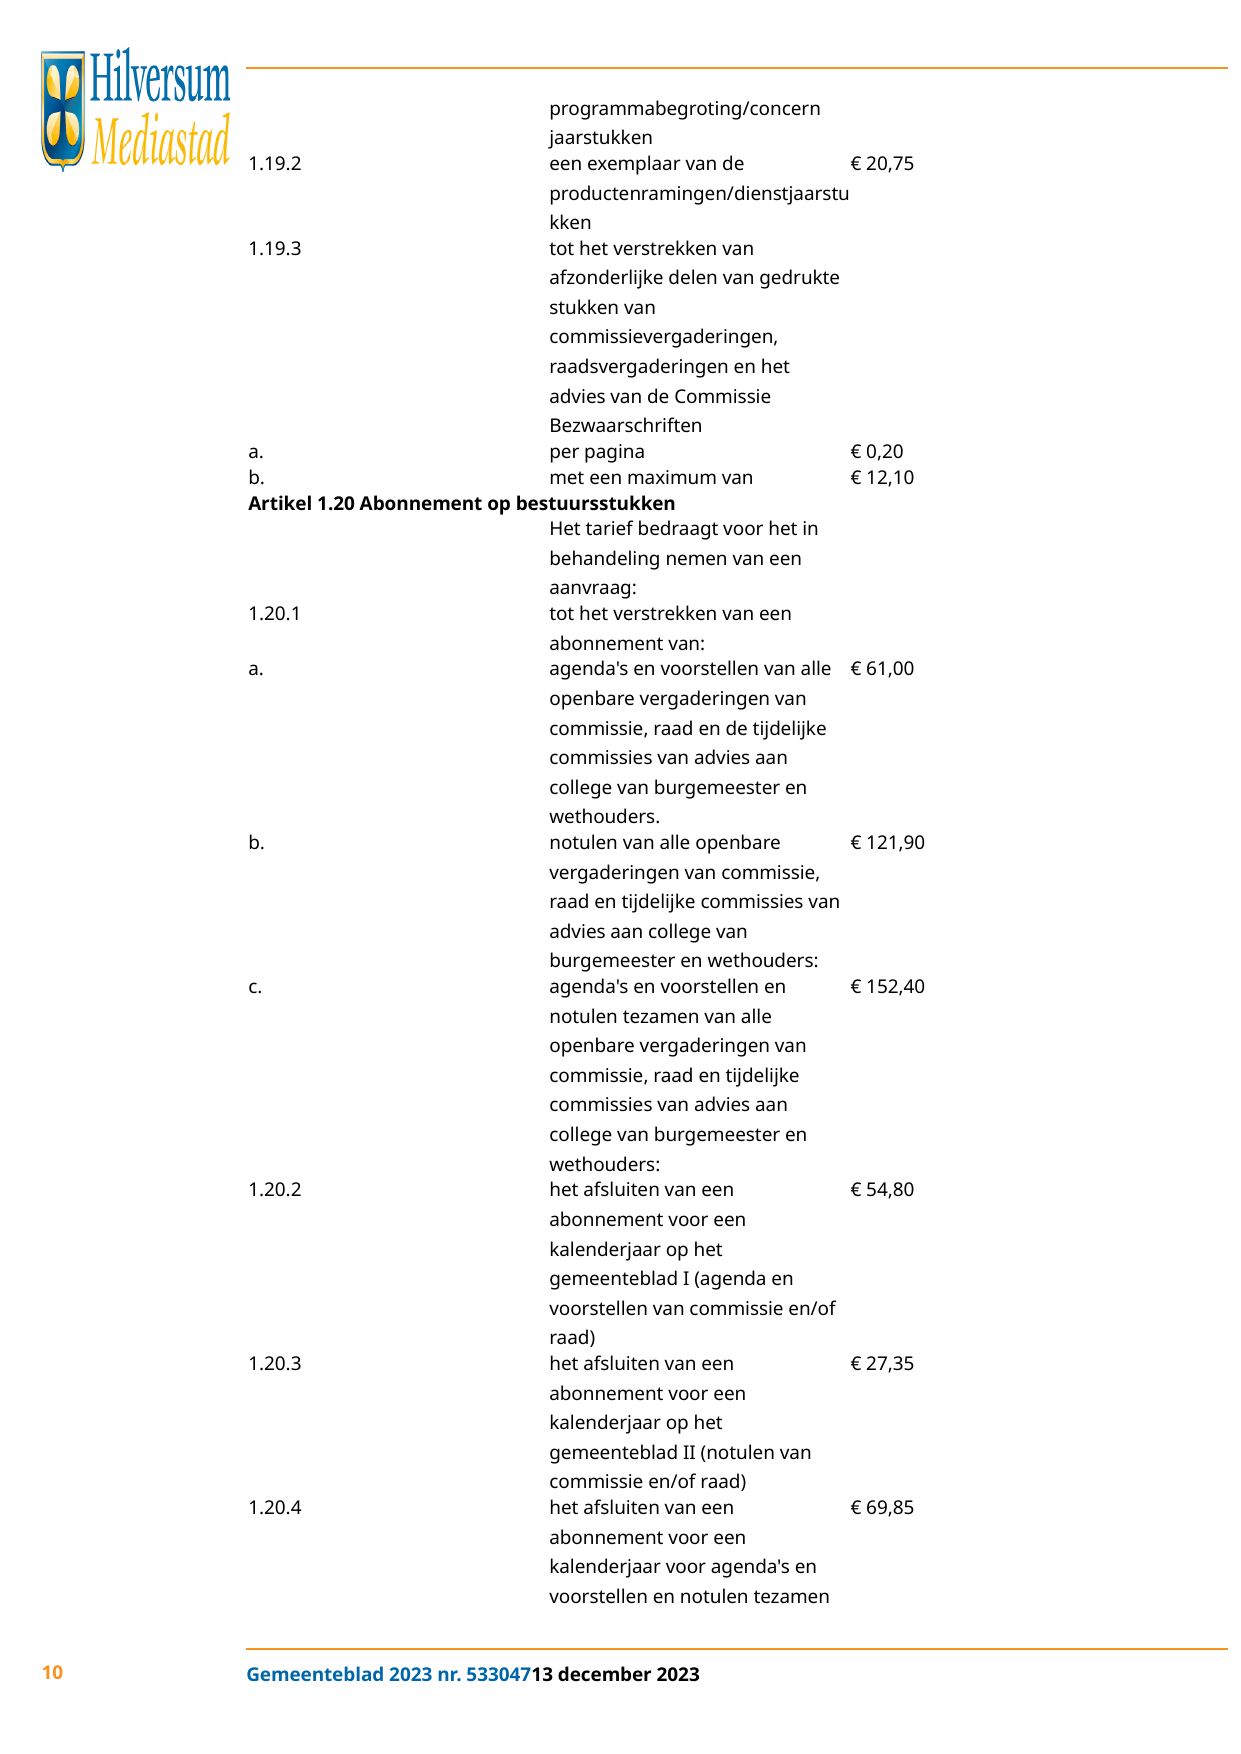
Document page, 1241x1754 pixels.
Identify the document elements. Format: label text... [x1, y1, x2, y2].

table_cell € 121,90 [850, 829, 1152, 973]
table_cell 1.20.2 [248, 1177, 549, 1350]
table_cell programmabegroting/concern jaarstukken [549, 95, 850, 150]
table_cell € 61,00 [850, 656, 1152, 829]
table_cell € 152,40 [850, 973, 1152, 1177]
table_cell c. [248, 973, 549, 1177]
table_cell b. [248, 829, 549, 973]
table_cell [850, 95, 1152, 150]
table_cell [850, 515, 1152, 600]
table_cell a. [248, 438, 549, 464]
table_cell [850, 235, 1152, 438]
table_cell € 54,80 [850, 1177, 1152, 1350]
table_cell € 12,10 [850, 464, 1152, 490]
table_cell € 20,75 [850, 150, 1152, 235]
table_cell agenda's en voorstellen van alle openbare vergaderingen van commissie, raad en de tijdelijke commissies van advies aan college van burgemeester en wethouders. [549, 656, 850, 829]
table_cell per pagina [549, 438, 850, 464]
table_cell met een maximum van [549, 464, 850, 490]
table_cell € 0,20 [850, 438, 1152, 464]
table_cell tot het verstrekken van afzonderlijke delen van gedrukte stukken van commissievergaderingen, raadsvergaderingen en het advies van de Commissie Bezwaarschriften [549, 235, 850, 438]
table_cell € 27,35 [850, 1350, 1152, 1494]
table_cell [248, 515, 549, 600]
table_cell [248, 95, 549, 150]
table_cell een exemplaar van de productenramingen/dienstjaarstukken [549, 150, 850, 235]
table_cell 1.20.4 [248, 1494, 549, 1609]
table_cell het afsluiten van een abonnement voor een kalenderjaar voor agenda's en voorstellen en notulen tezamen [549, 1494, 850, 1609]
table_cell [850, 600, 1152, 656]
table_cell agenda's en voorstellen en notulen tezamen van alle openbare vergaderingen van commissie, raad en tijdelijke commissies van advies aan college van burgemeester en wethouders: [549, 973, 850, 1177]
table_cell 1.20.1 [248, 600, 549, 656]
table_cell het afsluiten van een abonnement voor een kalenderjaar op het gemeenteblad II (notulen van commissie en/of raad) [549, 1350, 850, 1494]
table_cell a. [248, 656, 549, 829]
table_cell 1.19.3 [248, 235, 549, 438]
table_cell 1.19.2 [248, 150, 549, 235]
table_cell notulen van alle openbare vergaderingen van commissie, raad en tijdelijke commissies van advies aan college van burgemeester en wethouders: [549, 829, 850, 973]
table_cell Het tarief bedraagt voor het in behandeling nemen van een aanvraag: [549, 515, 850, 600]
table_cell het afsluiten van een abonnement voor een kalenderjaar op het gemeenteblad I (agenda en voorstellen van commissie en/of raad) [549, 1177, 850, 1350]
table_cell tot het verstrekken van een abonnement van: [549, 600, 850, 656]
table_cell b. [248, 464, 549, 490]
table_cell € 69,85 [850, 1494, 1152, 1609]
table_cell 1.20.3 [248, 1350, 549, 1494]
table_cell Artikel 1.20 Abonnement op bestuursstukken [248, 490, 1152, 515]
picture [41, 47, 231, 172]
